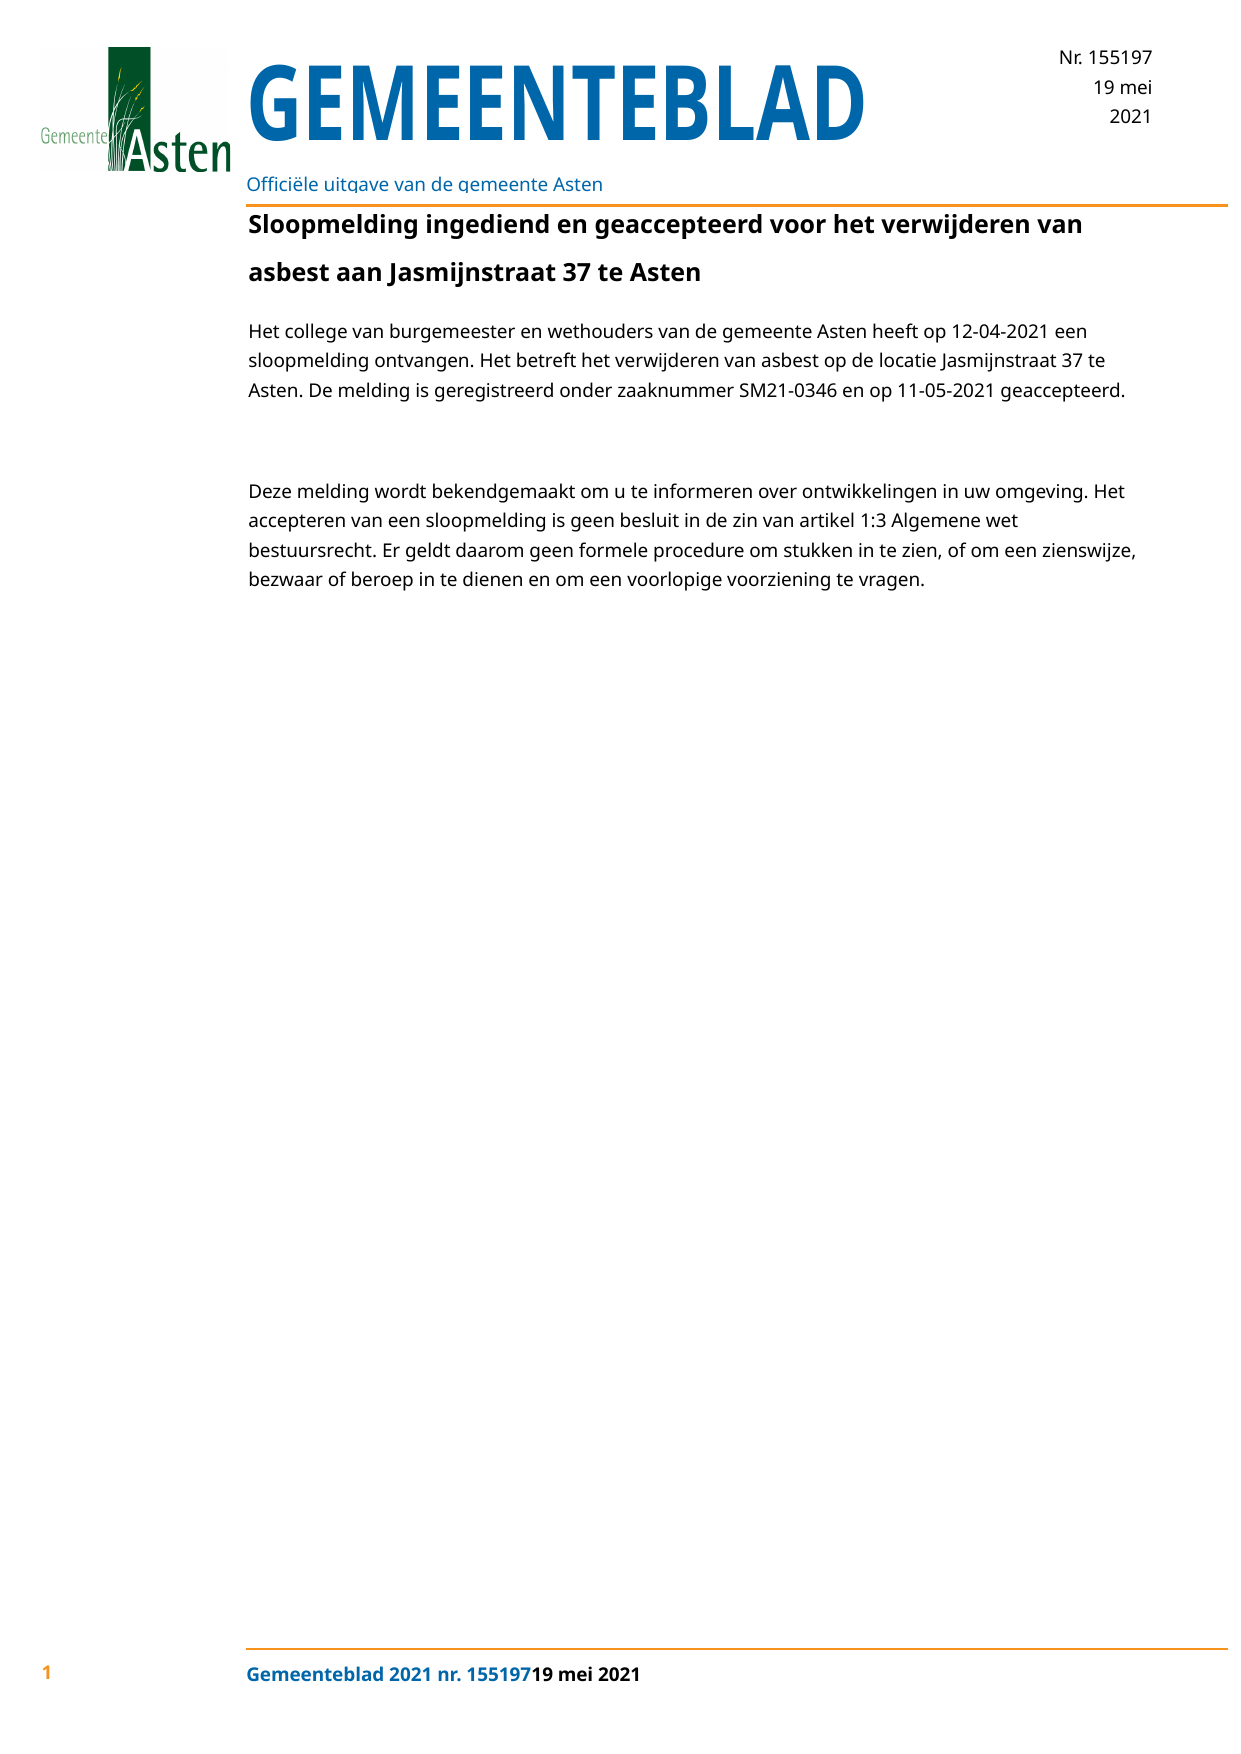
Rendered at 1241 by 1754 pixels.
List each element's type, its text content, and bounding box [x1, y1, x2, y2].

text Deze melding wordt bekendgemaakt om u te informeren over ontwikkelingen in uw omgeving. Het accepteren van een sloopmelding is geen besluit in de zin van artikel 1:3 Algemene wet bestuursrecht. Er geldt daarom geen formele procedure om stukken in te zien, of om een zienswijze, bezwaar of beroep in te dienen en om een voorlopige voorziening te vragen. [248, 478, 1152, 592]
text Sloopmelding ingediend en geaccepteerd voor het verwijderen van asbest aan Jasmijnstraat 37 te Asten [248, 207, 1152, 288]
text Het college van burgemeester en wethouders van de gemeente Asten heeft op 12-04-2021 een sloopmelding ontvangen. Het betreft het verwijderen van asbest op de locatie Jasmijnstraat 37 te Asten. De melding is geregistreerd onder zaaknummer SM21-0346 en op 11-05-2021 geaccepteerd. [248, 318, 1152, 403]
picture [41, 47, 231, 172]
